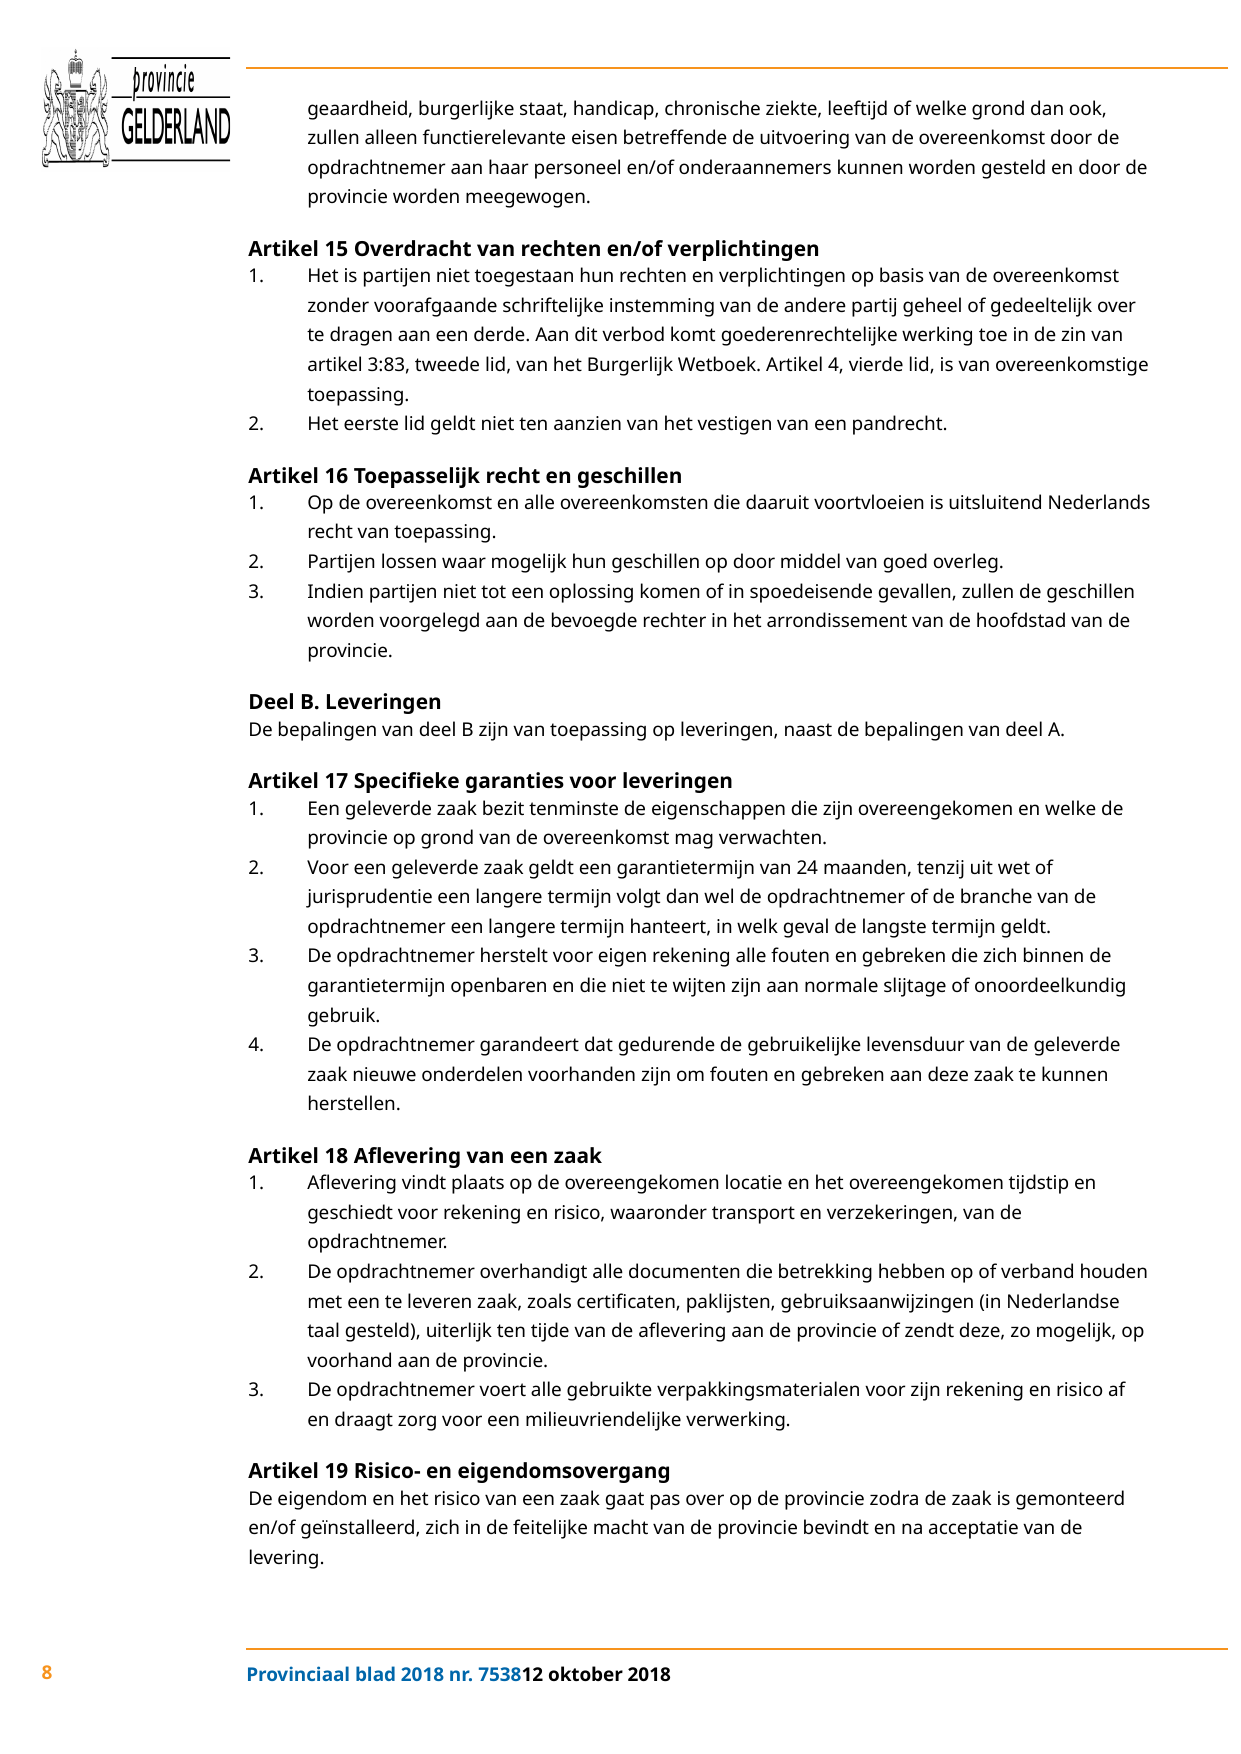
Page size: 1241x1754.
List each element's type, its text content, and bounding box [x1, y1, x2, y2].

list Het is partijen niet toegestaan hun rechten en verplichtingen op basis van de overeenkomst zonder voorafgaande schriftelijke instemming van de andere partij geheel of gedeeltelijk over te dragen aan een derde. Aan dit verbod komt goederenrechtelijke werking toe in de zin van artikel 3:83, tweede lid, van het Burgerlijk Wetboek. Artikel 4, vierde lid, is van overeenkomstige toepassing. [248, 262, 1152, 406]
text Artikel 19 Risico- en eigendomsovergang [248, 1457, 1152, 1485]
text Artikel 17 Specifieke garanties voor leveringen [248, 766, 1152, 795]
list Indien partijen niet tot een oplossing komen of in spoedeisende gevallen, zullen de geschillen worden voorgelegd aan de bevoegde rechter in het arrondissement van de hoofdstad van de provincie. [248, 578, 1152, 663]
list Aflevering vindt plaats op de overeengekomen locatie en het overeengekomen tijdstip en geschiedt voor rekening en risico, waaronder transport en verzekeringen, van de opdrachtnemer. [248, 1169, 1152, 1254]
text Artikel 18 Aflevering van een zaak [248, 1141, 1152, 1169]
text De bepalingen van deel B zijn van toepassing op leveringen, naast de bepalingen van deel A. [248, 716, 1152, 742]
text Artikel 16 Toepasselijk recht en geschillen [248, 461, 1152, 489]
text De eigendom en het risico van een zaak gaat pas over op de provincie zodra de zaak is gemonteerd en/of geïnstalleerd, zich in de feitelijke macht van de provincie bevindt en na acceptatie van de levering. [248, 1485, 1152, 1570]
text Deel B. Leveringen [248, 687, 1152, 716]
list geaardheid, burgerlijke staat, handicap, chronische ziekte, leeftijd of welke grond dan ook, zullen alleen functierelevante eisen betreffende de uitvoering van de overeenkomst door de opdrachtnemer aan haar personeel en/of onderaannemers kunnen worden gesteld en door de provincie worden meegewogen. [248, 95, 1152, 209]
list De opdrachtnemer garandeert dat gedurende de gebruikelijke levensduur van de geleverde zaak nieuwe onderdelen voorhanden zijn om fouten en gebreken aan deze zaak te kunnen herstellen. [248, 1031, 1152, 1116]
list Partijen lossen waar mogelijk hun geschillen op door middel van goed overleg. [248, 548, 1152, 574]
list Op de overeenkomst en alle overeenkomsten die daaruit voortvloeien is uitsluitend Nederlands recht van toepassing. [248, 489, 1152, 544]
list De opdrachtnemer voert alle gebruikte verpakkingsmaterialen voor zijn rekening en risico af en draagt zorg voor een milieuvriendelijke verwerking. [248, 1377, 1152, 1432]
list De opdrachtnemer herstelt voor eigen rekening alle fouten en gebreken die zich binnen de garantietermijn openbaren en die niet te wijten zijn aan normale slijtage of onoordeelkundig gebruik. [248, 943, 1152, 1028]
list Voor een geleverde zaak geldt een garantietermijn van 24 maanden, tenzij uit wet of jurisprudentie een langere termijn volgt dan wel de opdrachtnemer of de branche van de opdrachtnemer een langere termijn hanteert, in welk geval de langste termijn geldt. [248, 854, 1152, 939]
list Een geleverde zaak bezit tenminste de eigenschappen die zijn overeengekomen en welke de provincie op grond van de overeenkomst mag verwachten. [248, 795, 1152, 850]
text Artikel 15 Overdracht van rechten en/of verplichtingen [248, 234, 1152, 262]
list De opdrachtnemer overhandigt alle documenten die betrekking hebben op of verband houden met een te leveren zaak, zoals certificaten, paklijsten, gebruiksaanwijzingen (in Nederlandse taal gesteld), uiterlijk ten tijde van de aflevering aan de provincie of zendt deze, zo mogelijk, op voorhand aan de provincie. [248, 1258, 1152, 1373]
list Het eerste lid geldt niet ten aanzien van het vestigen van een pandrecht. [248, 410, 1152, 436]
picture [41, 47, 231, 172]
